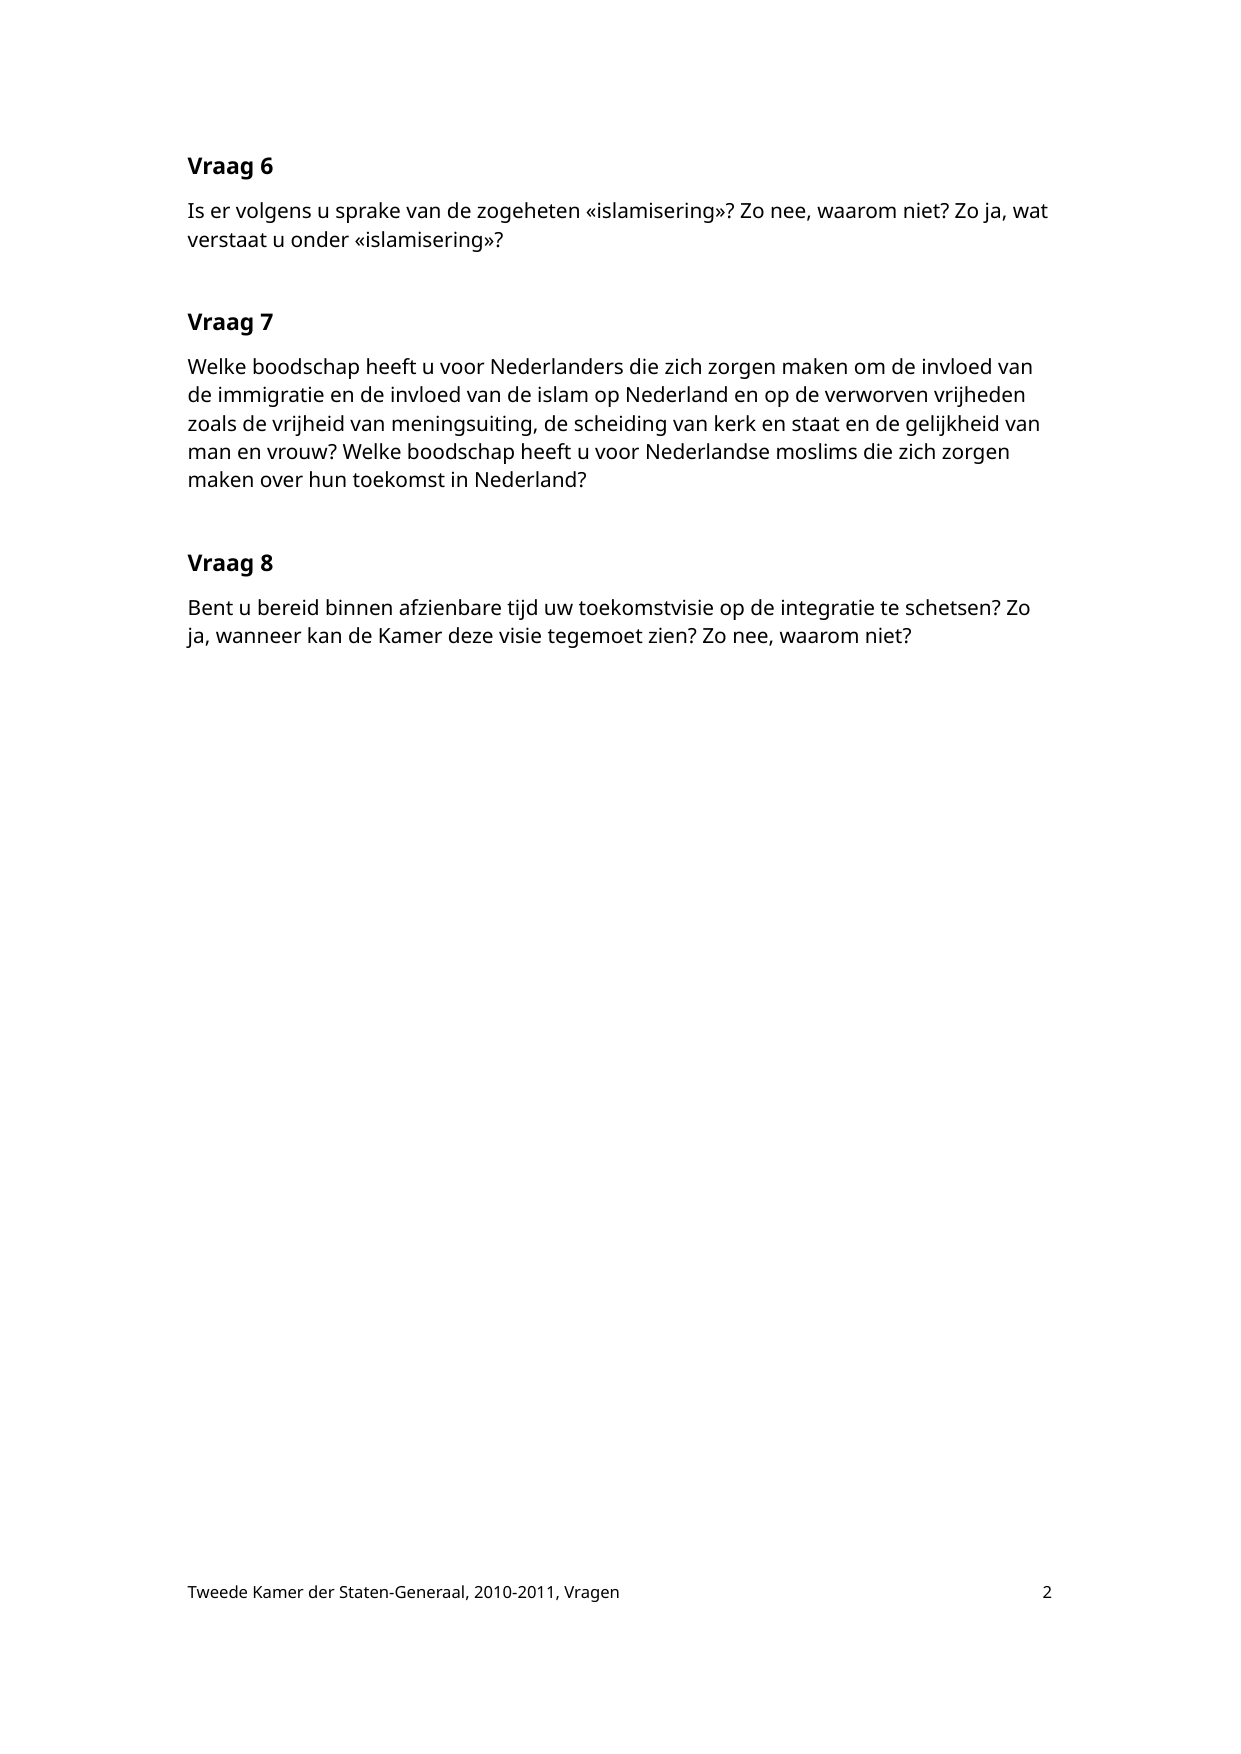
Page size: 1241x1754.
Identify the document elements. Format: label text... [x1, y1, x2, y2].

subtitle Vraag 7 [187, 306, 1053, 337]
text Is er volgens u sprake van de zogeheten «islamisering»? Zo nee, waarom niet? Zo ja, wat verstaat u onder «islamisering»? [187, 196, 1053, 253]
text Bent u bereid binnen afzienbare tijd uw toekomstvisie op de integratie te schetsen? Zo ja, wanneer kan de Kamer deze visie tegemoet zien? Zo nee, waarom niet? [187, 593, 1053, 650]
subtitle Vraag 8 [187, 547, 1053, 578]
text Welke boodschap heeft u voor Nederlanders die zich zorgen maken om de invloed van de immigratie en de invloed van de islam op Nederland en op de verworven vrijheden zoals de vrijheid van meningsuiting, de scheiding van kerk en staat en de gelijkheid van man en vrouw? Welke boodschap heeft u voor Nederlandse moslims die zich zorgen maken over hun toekomst in Nederland? [187, 352, 1053, 494]
subtitle Vraag 6 [187, 150, 1053, 181]
